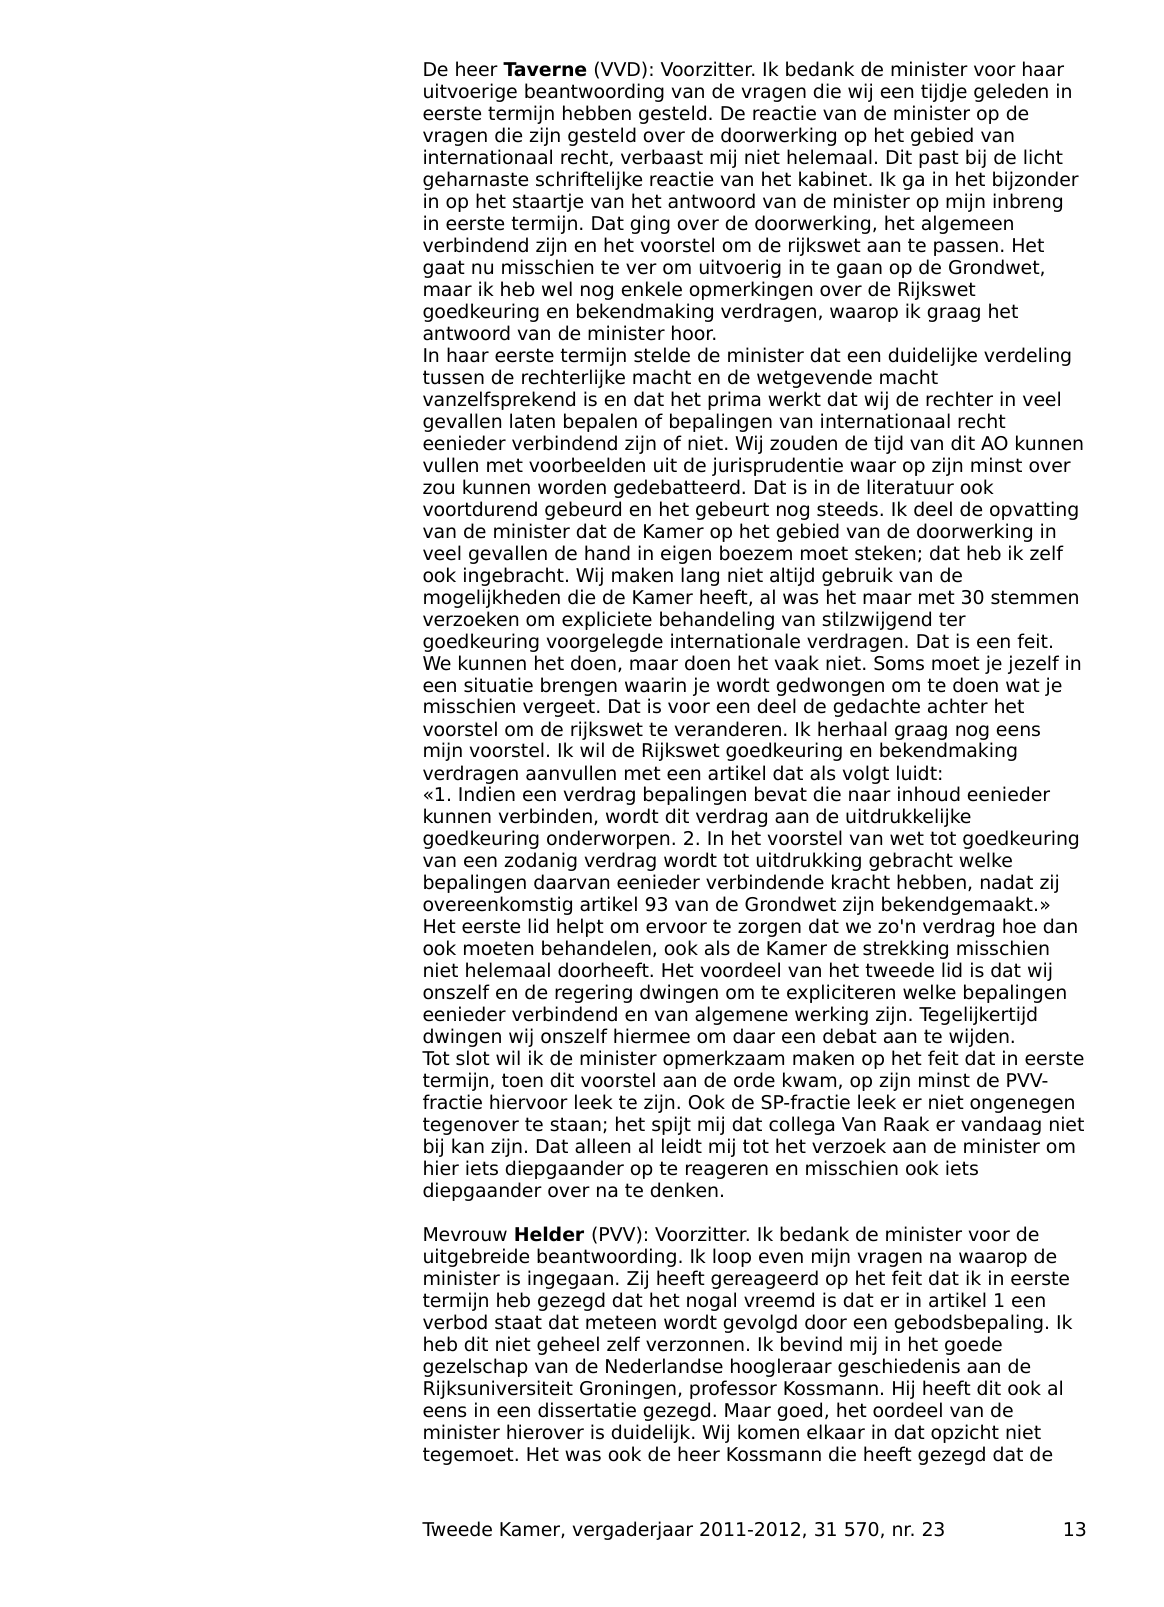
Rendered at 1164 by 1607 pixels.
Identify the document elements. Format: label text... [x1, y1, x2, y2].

text In haar eerste termijn stelde de minister dat een duidelijke verdeling tussen de rechterlijke macht en de wetgevende macht vanzelfsprekend is en dat het prima werkt dat wij de rechter in veel gevallen laten bepalen of bepalingen van internationaal recht eenieder verbindend zijn of niet. Wij zouden de tijd van dit AO kunnen vullen met voorbeelden uit de jurisprudentie waar op zijn minst over zou kunnen worden gedebatteerd. Dat is in de literatuur ook voortdurend gebeurd en het gebeurt nog steeds. Ik deel de opvatting van de minister dat de Kamer op het gebied van de doorwerking in veel gevallen de hand in eigen boezem moet steken; dat heb ik zelf ook ingebracht. Wij maken lang niet altijd gebruik van de mogelijkheden die de Kamer heeft, al was het maar met 30 stemmen verzoeken om expliciete behandeling van stilzwijgend ter goedkeuring voorgelegde internationale verdragen. Dat is een feit. We kunnen het doen, maar doen het vaak niet. Soms moet je jezelf in een situatie brengen waarin je wordt gedwongen om te doen wat je misschien vergeet. Dat is voor een deel de gedachte achter het voorstel om de rijkswet te veranderen. Ik herhaal graag nog eens mijn voorstel. Ik wil de Rijkswet goedkeuring en bekendmaking verdragen aanvullen met een artikel dat als volgt luidt: [422, 345, 1087, 784]
text Tot slot wil ik de minister opmerkzaam maken op het feit dat in eerste termijn, toen dit voorstel aan de orde kwam, op zijn minst de PVV-fractie hiervoor leek te zijn. Ook de SP-fractie leek er niet ongenegen tegenover te staan; het spijt mij dat collega Van Raak er vandaag niet bij kan zijn. Dat alleen al leidt mij tot het verzoek aan de minister om hier iets diepgaander op te reageren en misschien ook iets diepgaander over na te denken. [422, 1048, 1087, 1202]
text Mevrouw Helder (PVV): Voorzitter. Ik bedank de minister voor de uitgebreide beantwoording. Ik loop even mijn vragen na waarop de minister is ingegaan. Zij heeft gereageerd op het feit dat ik in eerste termijn heb gezegd dat het nogal vreemd is dat er in artikel 1 een verbod staat dat meteen wordt gevolgd door een gebodsbepaling. Ik heb dit niet geheel zelf verzonnen. Ik bevind mij in het goede gezelschap van de Nederlandse hoogleraar geschiedenis aan de Rijksuniversiteit Groningen, professor Kossmann. Hij heeft dit ook al eens in een dissertatie gezegd. Maar goed, het oordeel van de minister hierover is duidelijk. Wij komen elkaar in dat opzicht niet tegemoet. Het was ook de heer Kossmann die heeft gezegd dat de [422, 1224, 1087, 1466]
text De heer Taverne (VVD): Voorzitter. Ik bedank de minister voor haar uitvoerige beantwoording van de vragen die wij een tijdje geleden in eerste termijn hebben gesteld. De reactie van de minister op de vragen die zijn gesteld over de doorwerking op het gebied van internationaal recht, verbaast mij niet helemaal. Dit past bij de licht geharnaste schriftelijke reactie van het kabinet. Ik ga in het bijzonder in op het staartje van het antwoord van de minister op mijn inbreng in eerste termijn. Dat ging over de doorwerking, het algemeen verbindend zijn en het voorstel om de rijkswet aan te passen. Het gaat nu misschien te ver om uitvoerig in te gaan op de Grondwet, maar ik heb wel nog enkele opmerkingen over de Rijkswet goedkeuring en bekendmaking verdragen, waarop ik graag het antwoord van de minister hoor. [422, 59, 1087, 345]
text «1. Indien een verdrag bepalingen bevat die naar inhoud eenieder kunnen verbinden, wordt dit verdrag aan de uitdrukkelijke goedkeuring onderworpen. 2. In het voorstel van wet tot goedkeuring van een zodanig verdrag wordt tot uitdrukking gebracht welke bepalingen daarvan eenieder verbindende kracht hebben, nadat zij overeenkomstig artikel 93 van de Grondwet zijn bekendgemaakt.» Het eerste lid helpt om ervoor te zorgen dat we zo'n verdrag hoe dan ook moeten behandelen, ook als de Kamer de strekking misschien niet helemaal doorheeft. Het voordeel van het tweede lid is dat wij onszelf en de regering dwingen om te expliciteren welke bepalingen eenieder verbindend en van algemene werking zijn. Tegelijkertijd dwingen wij onszelf hiermee om daar een debat aan te wijden. [422, 784, 1087, 1048]
